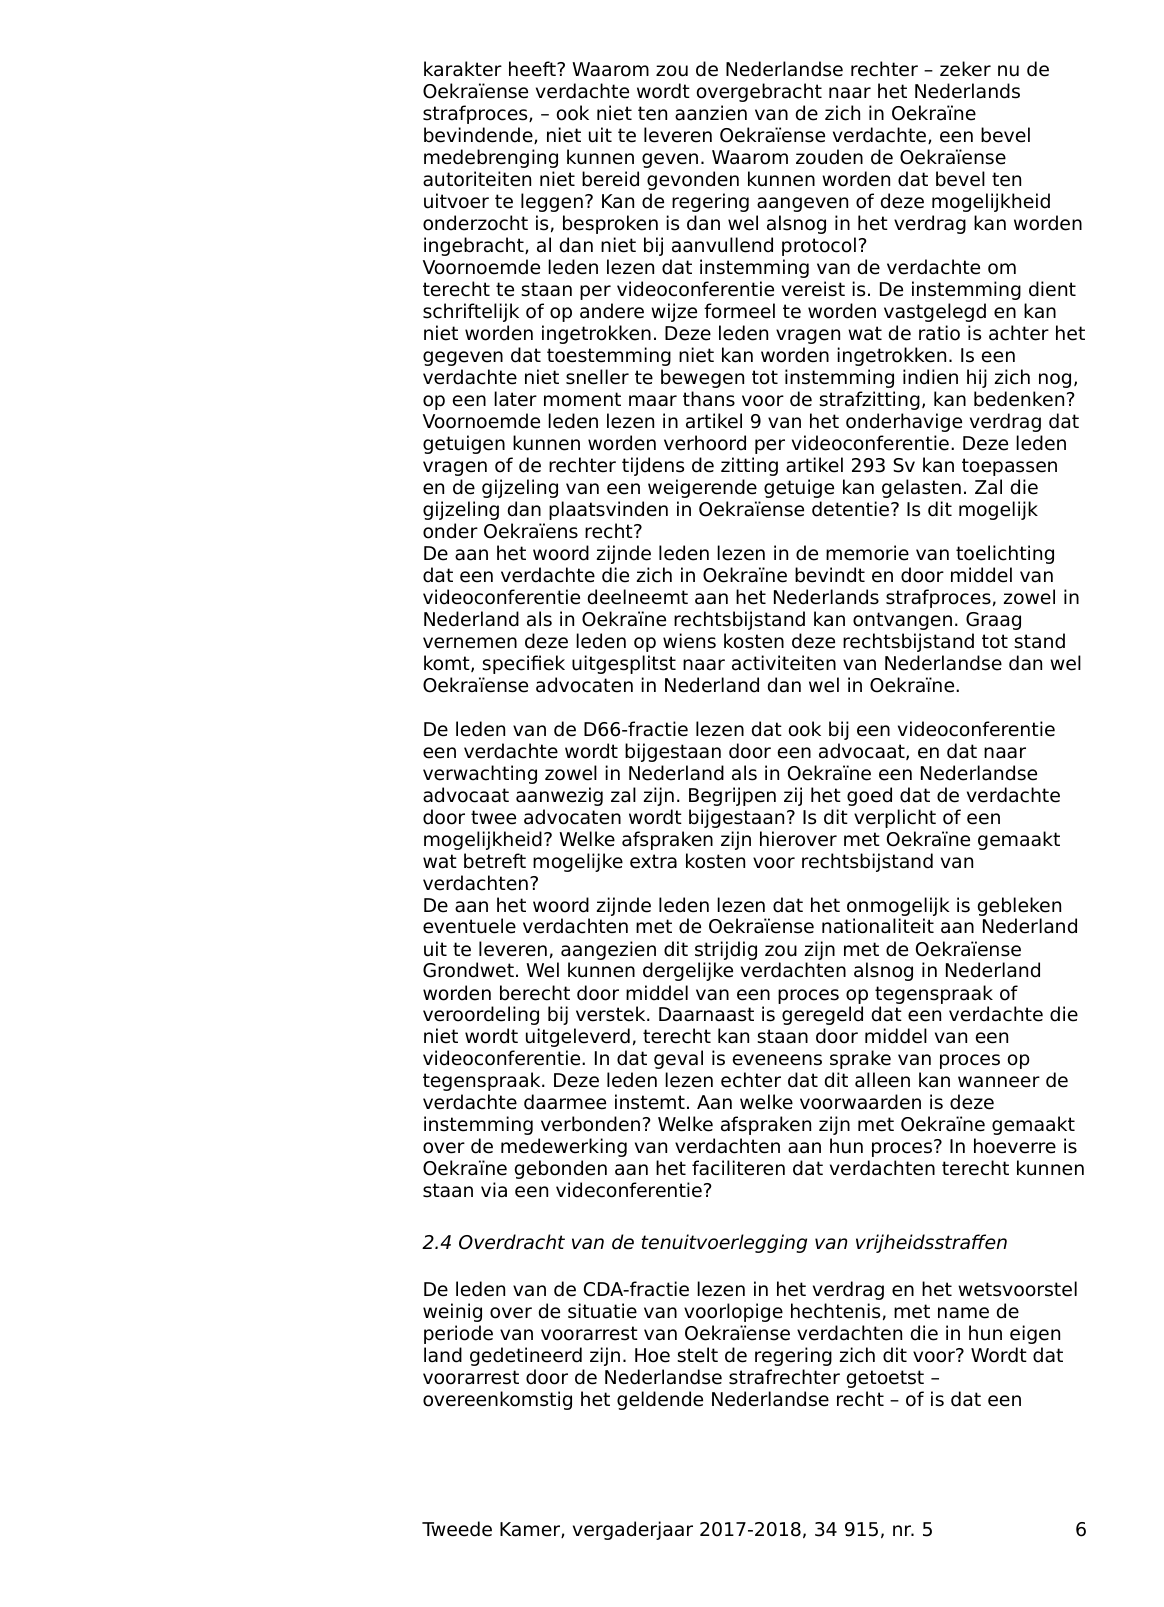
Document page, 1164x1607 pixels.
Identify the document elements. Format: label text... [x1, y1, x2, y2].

text karakter heeft? Waarom zou de Nederlandse rechter – zeker nu de Oekraïense verdachte wordt overgebracht naar het Nederlands strafproces, – ook niet ten aanzien van de zich in Oekraïne bevindende, niet uit te leveren Oekraïense verdachte, een bevel medebrenging kunnen geven. Waarom zouden de Oekraïense autoriteiten niet bereid gevonden kunnen worden dat bevel ten uitvoer te leggen? Kan de regering aangeven of deze mogelijkheid onderzocht is, besproken is dan wel alsnog in het verdrag kan worden ingebracht, al dan niet bij aanvullend protocol? [422, 59, 1087, 257]
subtitle 2.4 Overdracht van de tenuitvoerlegging van vrijheidsstraffen [422, 1232, 1087, 1254]
text Voornoemde leden lezen dat instemming van de verdachte om terecht te staan per videoconferentie vereist is. De instemming dient schriftelijk of op andere wijze formeel te worden vastgelegd en kan niet worden ingetrokken. Deze leden vragen wat de ratio is achter het gegeven dat toestemming niet kan worden ingetrokken. Is een verdachte niet sneller te bewegen tot instemming indien hij zich nog, op een later moment maar thans voor de strafzitting, kan bedenken? [422, 257, 1087, 411]
text De leden van de CDA-fractie lezen in het verdrag en het wetsvoorstel weinig over de situatie van voorlopige hechtenis, met name de periode van voorarrest van Oekraïense verdachten die in hun eigen land gedetineerd zijn. Hoe stelt de regering zich dit voor? Wordt dat voorarrest door de Nederlandse strafrechter getoetst – overeenkomstig het geldende Nederlandse recht – of is dat een [422, 1279, 1087, 1411]
text De aan het woord zijnde leden lezen in de memorie van toelichting dat een verdachte die zich in Oekraïne bevindt en door middel van videoconferentie deelneemt aan het Nederlands strafproces, zowel in Nederland als in Oekraïne rechtsbijstand kan ontvangen. Graag vernemen deze leden op wiens kosten deze rechtsbijstand tot stand komt, specifiek uitgesplitst naar activiteiten van Nederlandse dan wel Oekraïense advocaten in Nederland dan wel in Oekraïne. [422, 543, 1087, 696]
text Voornoemde leden lezen in artikel 9 van het onderhavige verdrag dat getuigen kunnen worden verhoord per videoconferentie. Deze leden vragen of de rechter tijdens de zitting artikel 293 Sv kan toepassen en de gijzeling van een weigerende getuige kan gelasten. Zal die gijzeling dan plaatsvinden in Oekraïense detentie? Is dit mogelijk onder Oekraïens recht? [422, 411, 1087, 543]
text De leden van de D66-fractie lezen dat ook bij een videoconferentie een verdachte wordt bijgestaan door een advocaat, en dat naar verwachting zowel in Nederland als in Oekraïne een Nederlandse advocaat aanwezig zal zijn. Begrijpen zij het goed dat de verdachte door twee advocaten wordt bijgestaan? Is dit verplicht of een mogelijkheid? Welke afspraken zijn hierover met Oekraïne gemaakt wat betreft mogelijke extra kosten voor rechtsbijstand van verdachten? [422, 719, 1087, 894]
text De aan het woord zijnde leden lezen dat het onmogelijk is gebleken eventuele verdachten met de Oekraïense nationaliteit aan Nederland uit te leveren, aangezien dit strijdig zou zijn met de Oekraïense Grondwet. Wel kunnen dergelijke verdachten alsnog in Nederland worden berecht door middel van een proces op tegenspraak of veroordeling bij verstek. Daarnaast is geregeld dat een verdachte die niet wordt uitgeleverd, terecht kan staan door middel van een videoconferentie. In dat geval is eveneens sprake van proces op tegenspraak. Deze leden lezen echter dat dit alleen kan wanneer de verdachte daarmee instemt. Aan welke voorwaarden is deze instemming verbonden? Welke afspraken zijn met Oekraïne gemaakt over de medewerking van verdachten aan hun proces? In hoeverre is Oekraïne gebonden aan het faciliteren dat verdachten terecht kunnen staan via een videconferentie? [422, 894, 1087, 1202]
